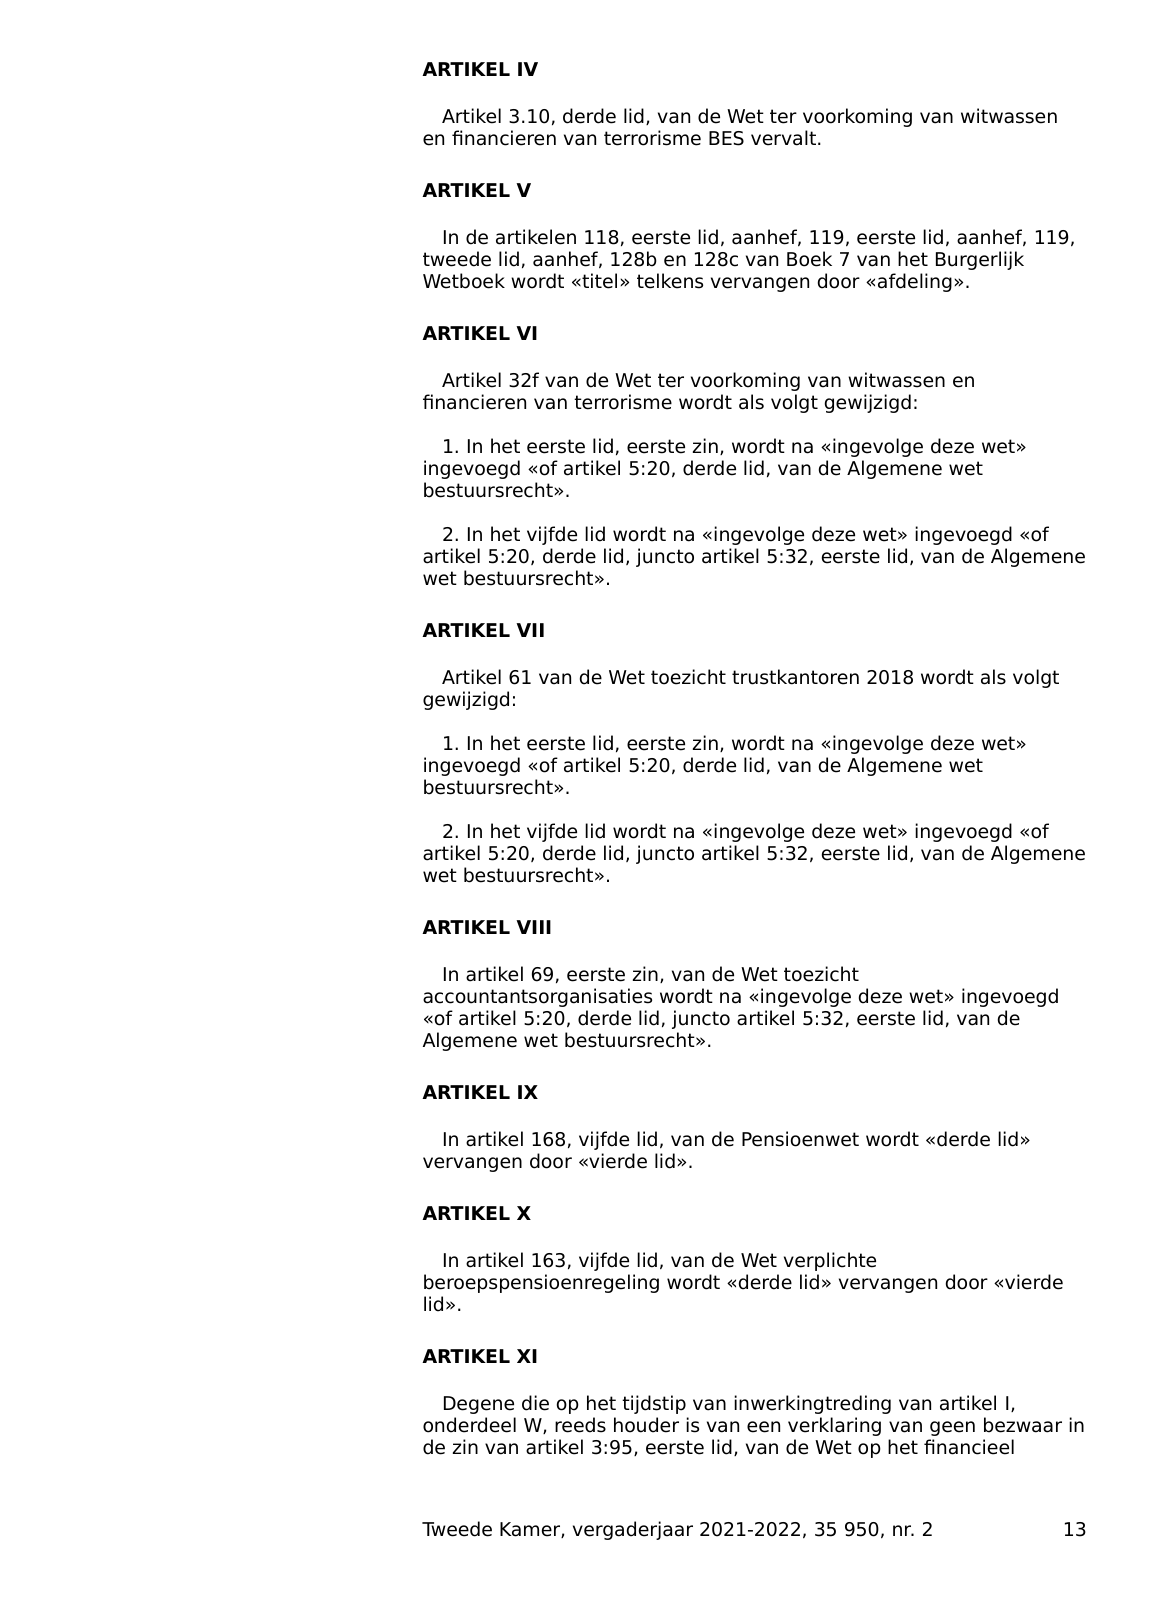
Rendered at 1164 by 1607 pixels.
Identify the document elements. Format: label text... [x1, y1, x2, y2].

text Artikel 61 van de Wet toezicht trustkantoren 2018 wordt als volgt gewijzigd: [422, 667, 1087, 711]
subtitle ARTIKEL VII [422, 620, 1087, 642]
text In artikel 168, vijfde lid, van de Pensioenwet wordt «derde lid» vervangen door «vierde lid». [422, 1129, 1087, 1173]
text In artikel 163, vijfde lid, van de Wet verplichte beroepspensioenregeling wordt «derde lid» vervangen door «vierde lid». [422, 1250, 1087, 1316]
text 2. In het vijfde lid wordt na «ingevolge deze wet» ingevoegd «of artikel 5:20, derde lid, juncto artikel 5:32, eerste lid, van de Algemene wet bestuursrecht». [422, 821, 1087, 887]
subtitle ARTIKEL VIII [422, 917, 1087, 939]
subtitle ARTIKEL XI [422, 1346, 1087, 1368]
text 2. In het vijfde lid wordt na «ingevolge deze wet» ingevoegd «of artikel 5:20, derde lid, juncto artikel 5:32, eerste lid, van de Algemene wet bestuursrecht». [422, 524, 1087, 590]
text In de artikelen 118, eerste lid, aanhef, 119, eerste lid, aanhef, 119, tweede lid, aanhef, 128b en 128c van Boek 7 van het Burgerlijk Wetboek wordt «titel» telkens vervangen door «afdeling». [422, 227, 1087, 293]
subtitle ARTIKEL V [422, 180, 1087, 202]
text In artikel 69, eerste zin, van de Wet toezicht accountantsorganisaties wordt na «ingevolge deze wet» ingevoegd «of artikel 5:20, derde lid, juncto artikel 5:32, eerste lid, van de Algemene wet bestuursrecht». [422, 964, 1087, 1052]
text 1. In het eerste lid, eerste zin, wordt na «ingevolge deze wet» ingevoegd «of artikel 5:20, derde lid, van de Algemene wet bestuursrecht». [422, 436, 1087, 502]
text Degene die op het tijdstip van inwerkingtreding van artikel I, onderdeel W, reeds houder is van een verklaring van geen bezwaar in de zin van artikel 3:95, eerste lid, van de Wet op het financieel [422, 1393, 1087, 1459]
subtitle ARTIKEL X [422, 1203, 1087, 1225]
subtitle ARTIKEL VI [422, 323, 1087, 345]
text Artikel 3.10, derde lid, van de Wet ter voorkoming van witwassen en financieren van terrorisme BES vervalt. [422, 106, 1087, 150]
text Artikel 32f van de Wet ter voorkoming van witwassen en financieren van terrorisme wordt als volgt gewijzigd: [422, 370, 1087, 414]
subtitle ARTIKEL IX [422, 1082, 1087, 1104]
text 1. In het eerste lid, eerste zin, wordt na «ingevolge deze wet» ingevoegd «of artikel 5:20, derde lid, van de Algemene wet bestuursrecht». [422, 733, 1087, 799]
subtitle ARTIKEL IV [422, 59, 1087, 81]
